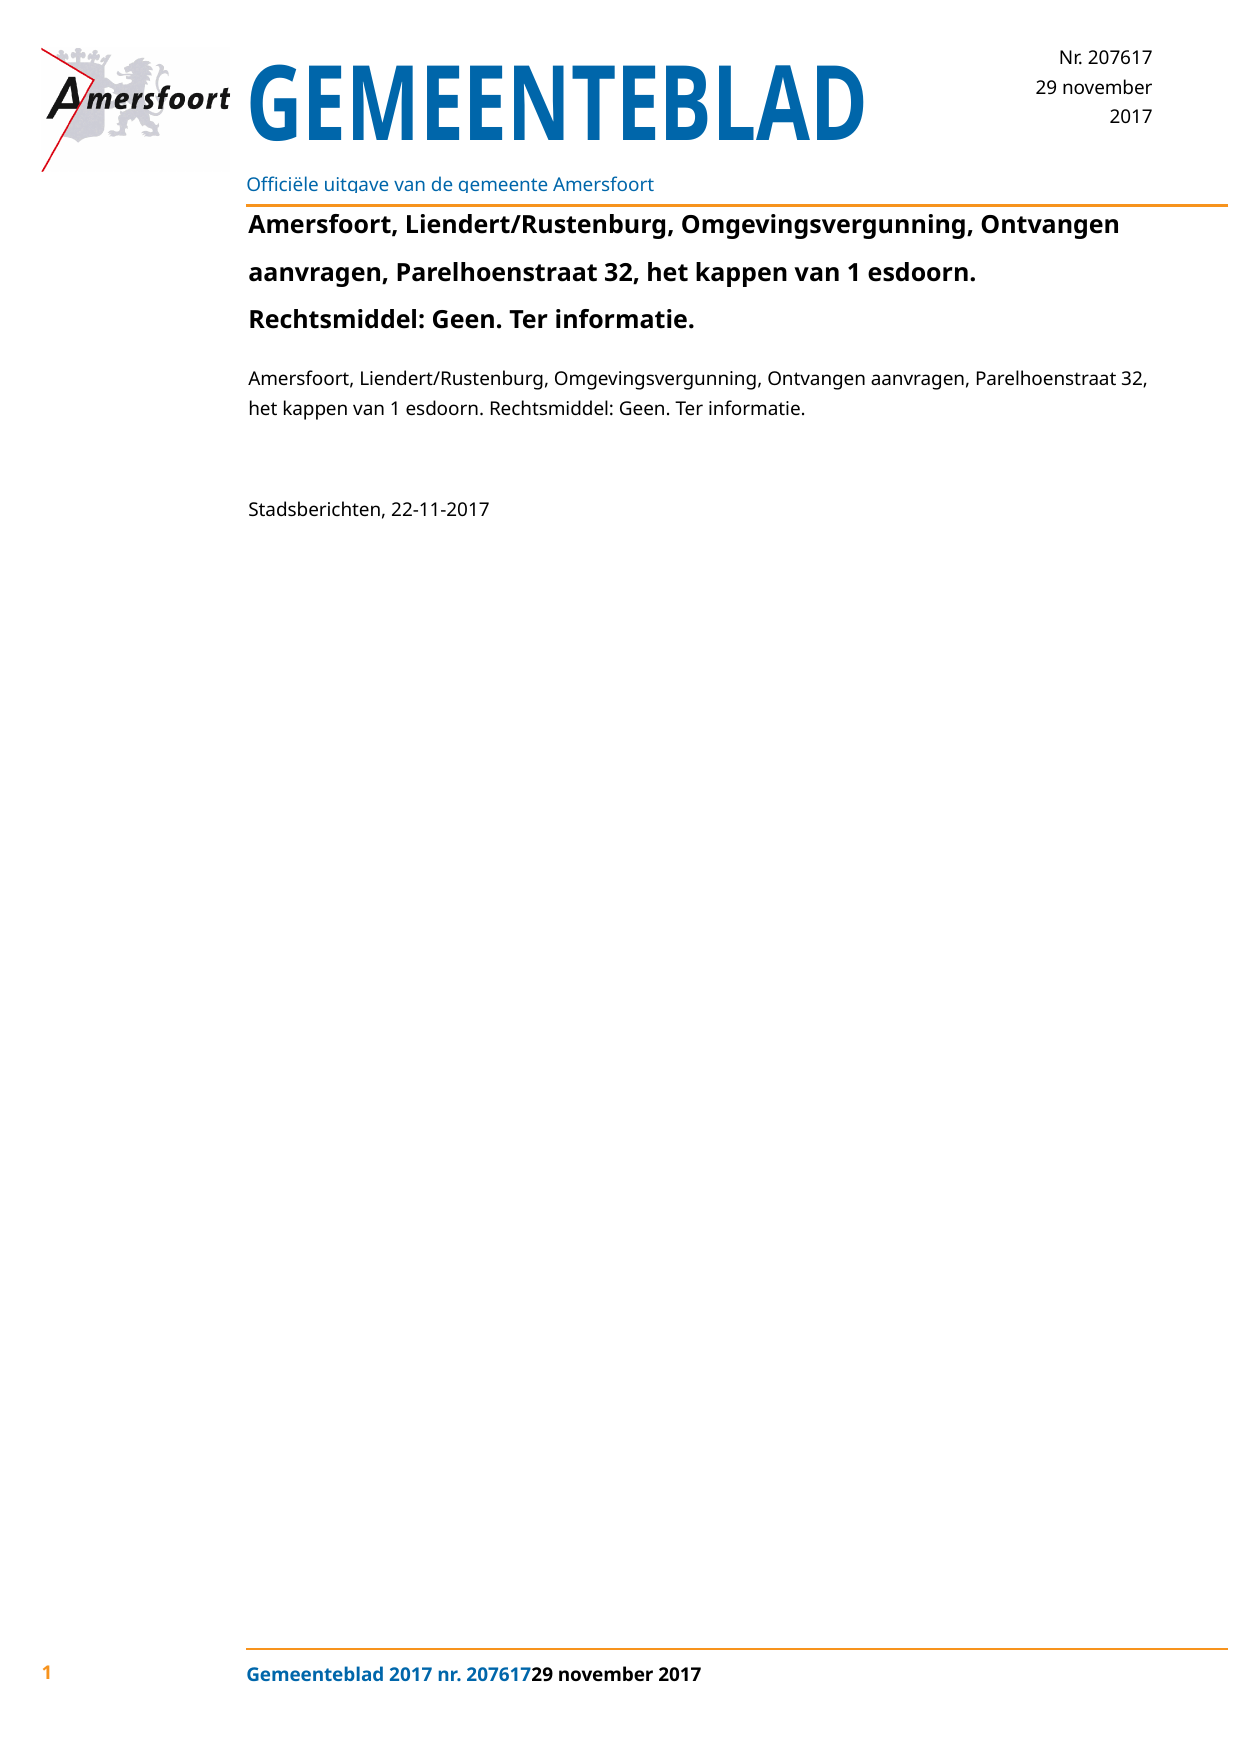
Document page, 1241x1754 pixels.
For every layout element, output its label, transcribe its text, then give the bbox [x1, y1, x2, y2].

text Stadsberichten, 22-11-2017 [248, 496, 1152, 522]
text Amersfoort, Liendert/Rustenburg, Omgevingsvergunning, Ontvangen aanvragen, Parelhoenstraat 32, het kappen van 1 esdoorn. Rechtsmiddel: Geen. Ter informatie. [248, 207, 1152, 336]
text Amersfoort, Liendert/Rustenburg, Omgevingsvergunning, Ontvangen aanvragen, Parelhoenstraat 32, het kappen van 1 esdoorn. Rechtsmiddel: Geen. Ter informatie. [248, 366, 1152, 421]
picture [41, 47, 231, 172]
